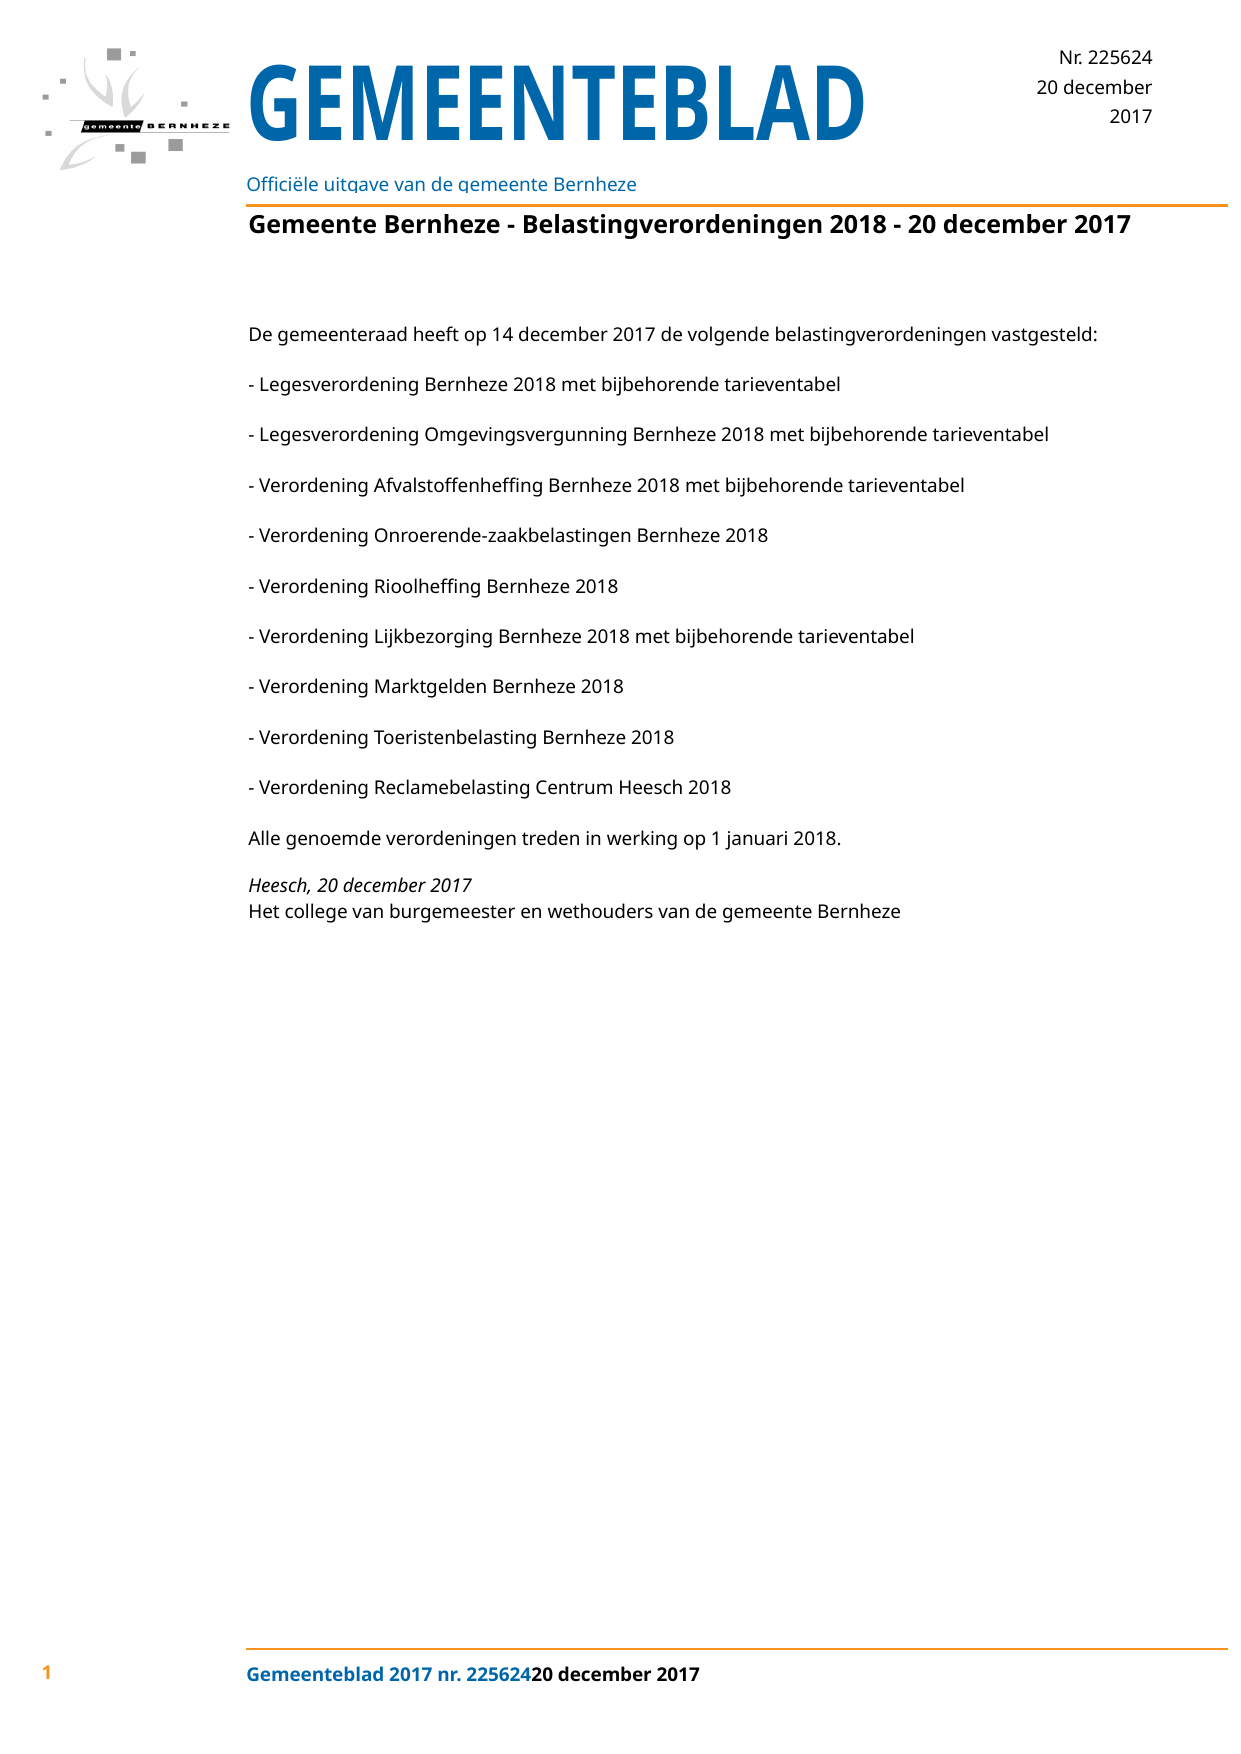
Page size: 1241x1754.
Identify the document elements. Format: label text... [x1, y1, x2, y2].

text - Verordening Reclamebelasting Centrum Heesch 2018 [248, 774, 1152, 800]
text Gemeente Bernheze - Belastingverordeningen 2018 - 20 december 2017 [248, 207, 1152, 241]
text De gemeenteraad heeft op 14 december 2017 de volgende belastingverordeningen vastgesteld: [248, 321, 1152, 346]
text - Legesverordening Omgevingsvergunning Bernheze 2018 met bijbehorende tarieventabel [248, 422, 1152, 447]
text Heesch, 20 december 2017 [248, 873, 1152, 898]
text - Verordening Toeristenbelasting Bernheze 2018 [248, 724, 1152, 750]
text Het college van burgemeester en wethouders van de gemeente Bernheze [248, 898, 1152, 924]
text Alle genoemde verordeningen treden in werking op 1 januari 2018. [248, 825, 1152, 851]
text - Verordening Onroerende-zaakbelastingen Bernheze 2018 [248, 522, 1152, 548]
text - Legesverordening Bernheze 2018 met bijbehorende tarieventabel [248, 371, 1152, 397]
text - Verordening Marktgelden Bernheze 2018 [248, 674, 1152, 699]
text - Verordening Lijkbezorging Bernheze 2018 met bijbehorende tarieventabel [248, 623, 1152, 649]
picture [41, 47, 231, 172]
text - Verordening Afvalstoffenheffing Bernheze 2018 met bijbehorende tarieventabel [248, 472, 1152, 498]
text - Verordening Rioolheffing Bernheze 2018 [248, 573, 1152, 598]
